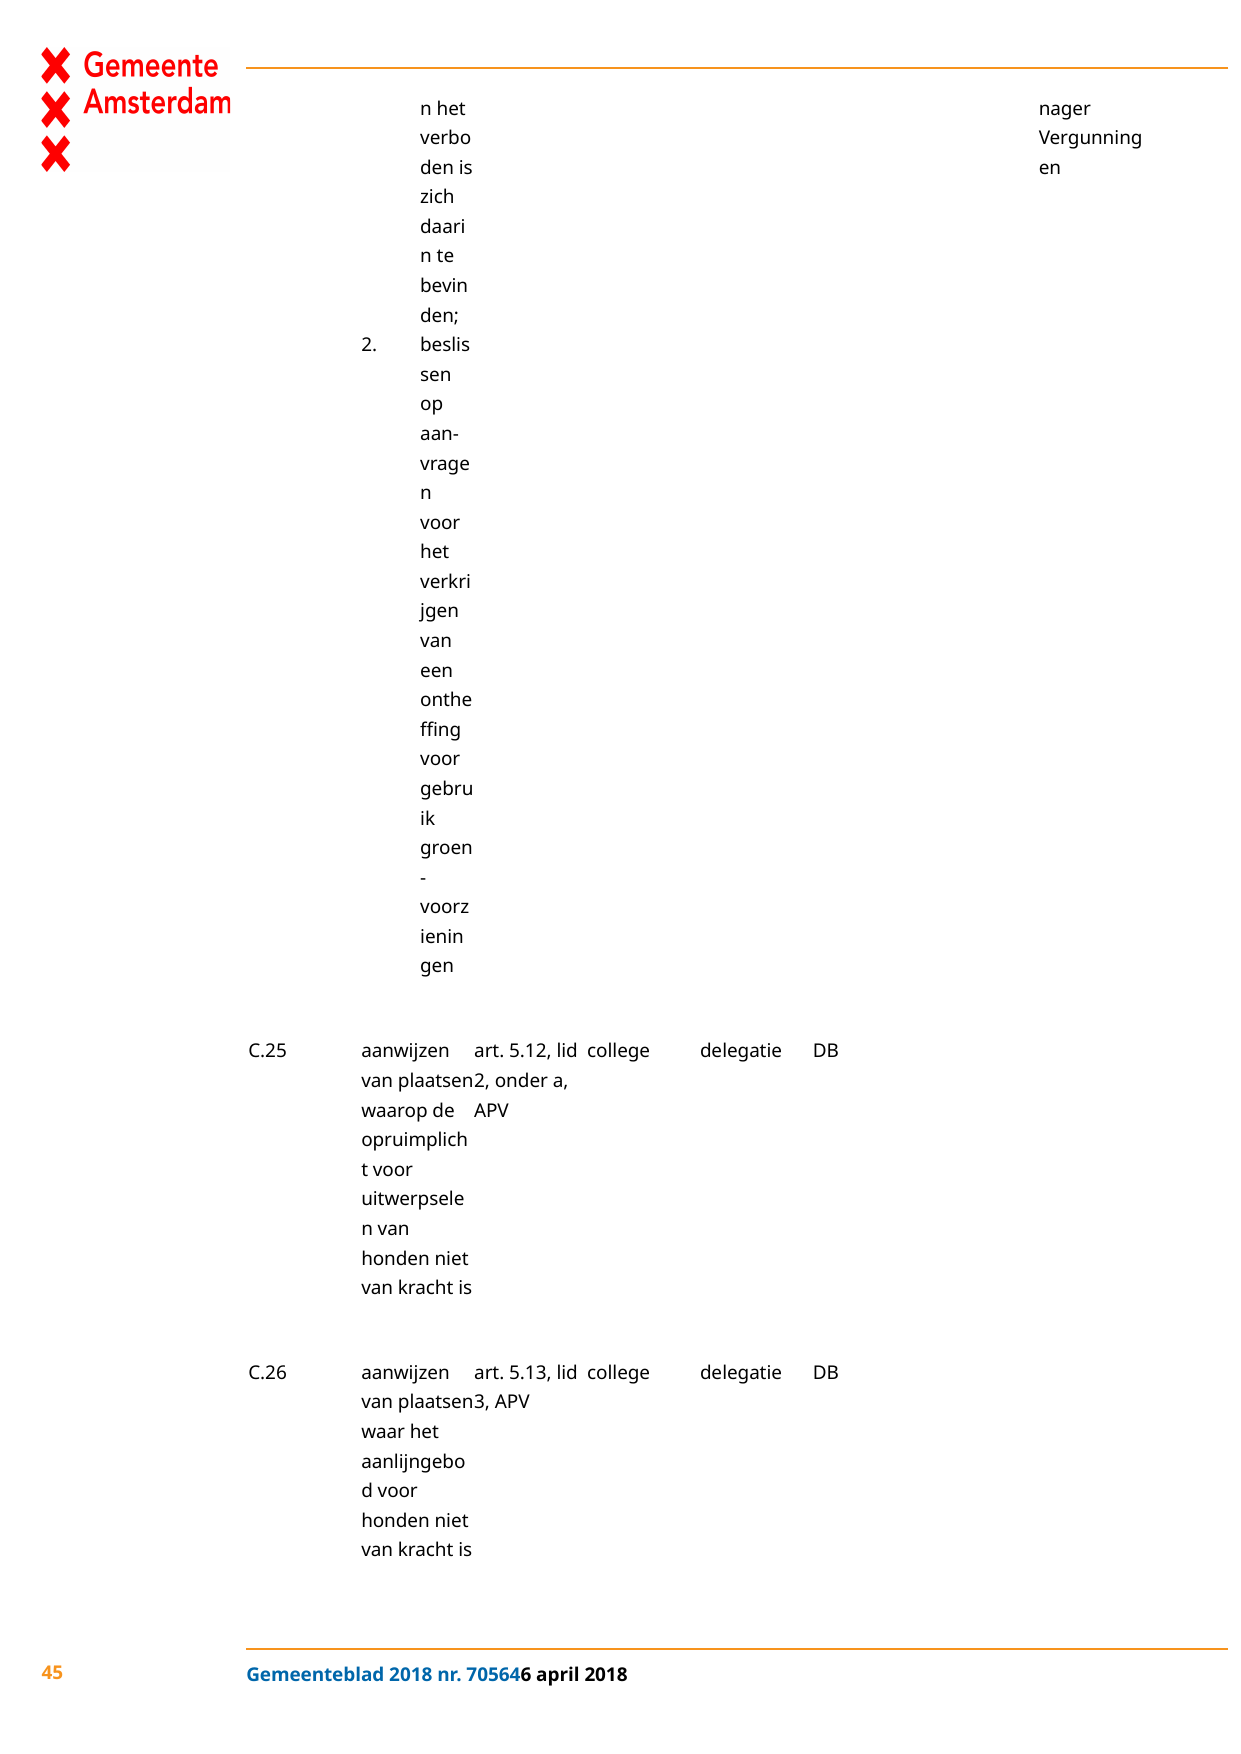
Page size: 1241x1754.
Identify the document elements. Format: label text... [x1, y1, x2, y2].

table_cell n het verboden is zich daarin te bevinden; beslissen op aan-vragen voor het verkrijgen van een ontheffing voor gebruik groen-voorzieningen [361, 95, 474, 1008]
table_cell nager Vergunningen [1039, 95, 1152, 1008]
table_cell DB [813, 1008, 926, 1329]
table_cell [926, 95, 1038, 1008]
table_cell art. 5.12, lid 2, onder a, APV [474, 1008, 587, 1329]
table_cell delegatie [700, 1330, 813, 1592]
table_cell [587, 95, 700, 1008]
table_cell DB [813, 1330, 926, 1592]
table_cell C.25 [248, 1008, 361, 1329]
table_cell art. 5.13, lid 3, APV [474, 1330, 587, 1592]
picture [41, 47, 231, 172]
table_cell aanwijzen van plaatsen waar het aanlijngebod voor honden niet van kracht is [361, 1330, 474, 1592]
table_cell [813, 95, 926, 1008]
table_cell college [587, 1008, 700, 1329]
table_cell [474, 95, 587, 1008]
table_cell delegatie [700, 1008, 813, 1329]
table_cell [700, 95, 813, 1008]
table_cell [1039, 1008, 1152, 1329]
table_cell aanwijzen van plaatsen waarop de opruimplicht voor uitwerpselen van honden niet van kracht is [361, 1008, 474, 1329]
table_cell [926, 1330, 1038, 1592]
table_cell C.26 [248, 1330, 361, 1592]
table_cell [926, 1008, 1038, 1329]
table_cell [1039, 1330, 1152, 1592]
table_cell [248, 95, 361, 1008]
table_cell college [587, 1330, 700, 1592]
